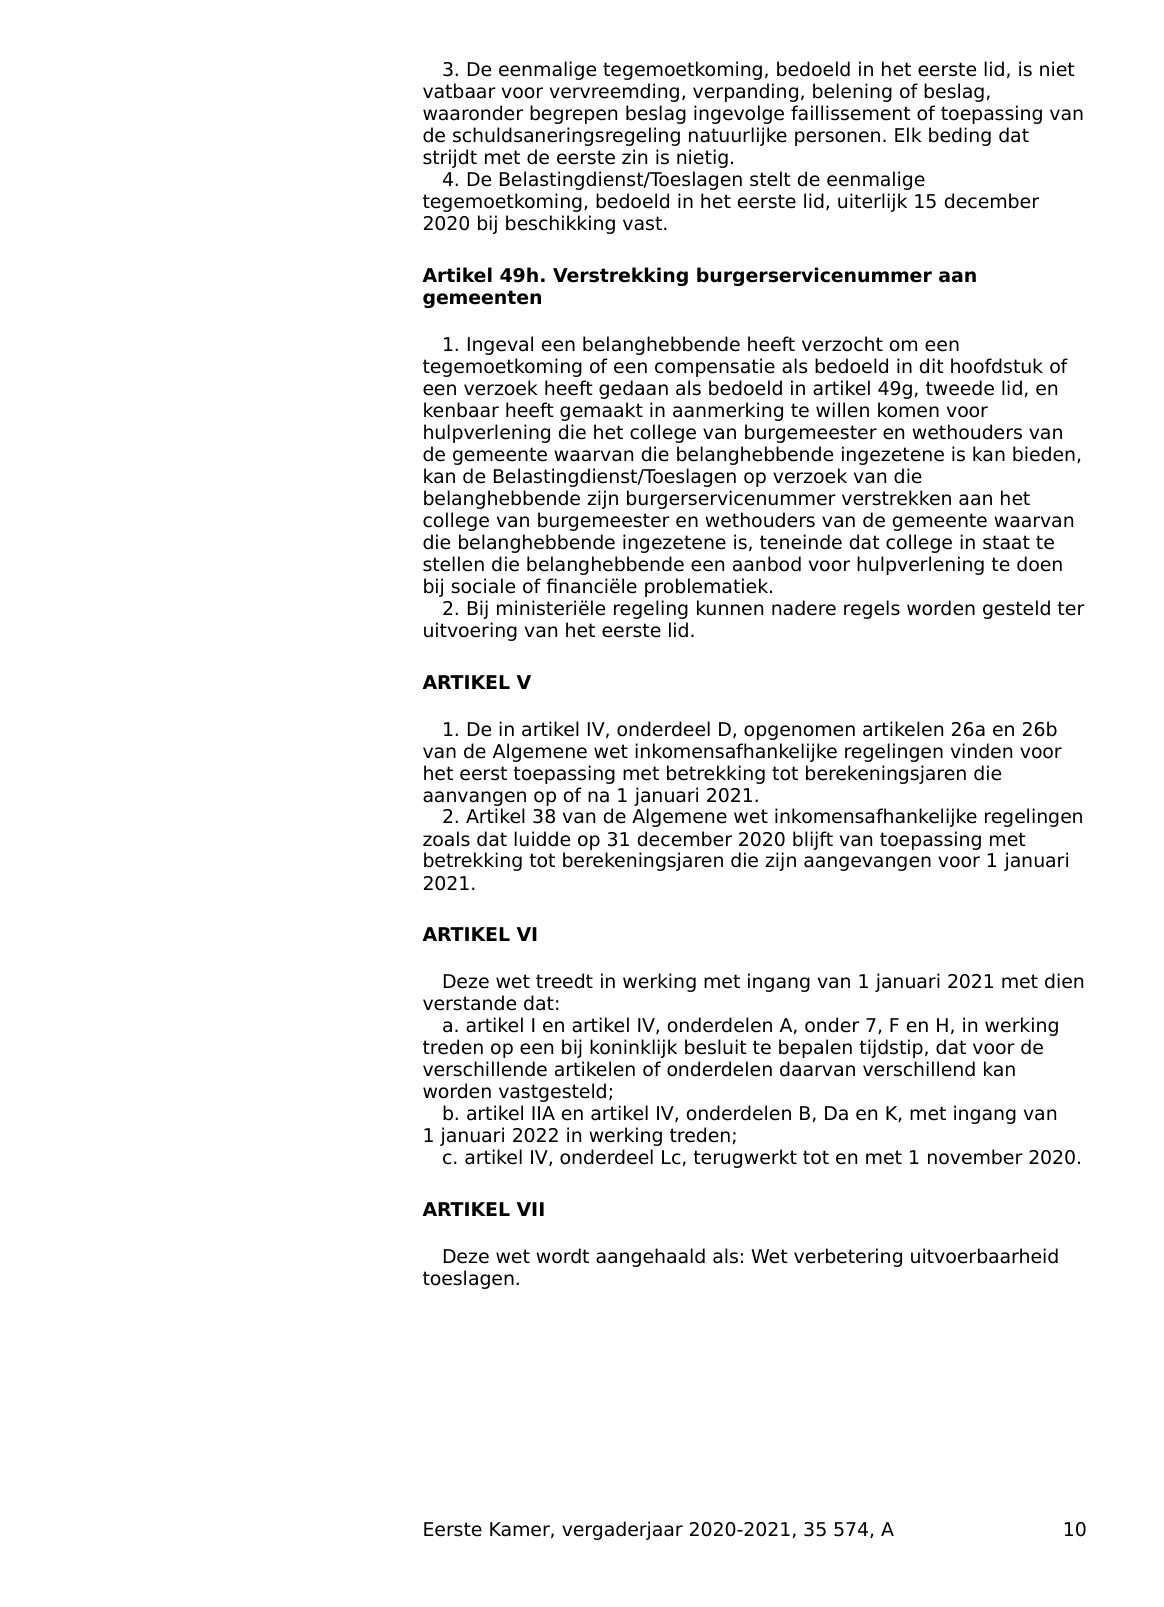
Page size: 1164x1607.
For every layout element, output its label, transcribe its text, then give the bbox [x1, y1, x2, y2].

subtitle ARTIKEL V [422, 672, 1087, 693]
text 3. De eenmalige tegemoetkoming, bedoeld in het eerste lid, is niet vatbaar voor vervreemding, verpanding, belening of beslag, waaronder begrepen beslag ingevolge faillissement of toepassing van de schuldsaneringsregeling natuurlijke personen. Elk beding dat strijdt met de eerste zin is nietig. [422, 59, 1087, 169]
text Deze wet treedt in werking met ingang van 1 januari 2021 met dien verstande dat: [422, 971, 1087, 1015]
subtitle Artikel 49h. Verstrekking burgerservicenummer aan gemeenten [422, 265, 1087, 309]
text b. artikel IIA en artikel IV, onderdelen B, Da en K, met ingang van 1 januari 2022 in werking treden; [422, 1103, 1087, 1147]
text 4. De Belastingdienst/Toeslagen stelt de eenmalige tegemoetkoming, bedoeld in het eerste lid, uiterlijk 15 december 2020 bij beschikking vast. [422, 169, 1087, 235]
subtitle ARTIKEL VI [422, 924, 1087, 946]
text Deze wet wordt aangehaald als: Wet verbetering uitvoerbaarheid toeslagen. [422, 1246, 1087, 1290]
text 1. De in artikel IV, onderdeel D, opgenomen artikelen 26a en 26b van de Algemene wet inkomensafhankelijke regelingen vinden voor het eerst toepassing met betrekking tot berekeningsjaren die aanvangen op of na 1 januari 2021. [422, 718, 1087, 806]
text a. artikel I en artikel IV, onderdelen A, onder 7, F en H, in werking treden op een bij koninklijk besluit te bepalen tijdstip, dat voor de verschillende artikelen of onderdelen daarvan verschillend kan worden vastgesteld; [422, 1015, 1087, 1103]
text 2. Bij ministeriële regeling kunnen nadere regels worden gesteld ter uitvoering van het eerste lid. [422, 598, 1087, 642]
subtitle ARTIKEL VII [422, 1199, 1087, 1221]
text 2. Artikel 38 van de Algemene wet inkomensafhankelijke regelingen zoals dat luidde op 31 december 2020 blijft van toepassing met betrekking tot berekeningsjaren die zijn aangevangen voor 1 januari 2021. [422, 806, 1087, 894]
text 1. Ingeval een belanghebbende heeft verzocht om een tegemoetkoming of een compensatie als bedoeld in dit hoofdstuk of een verzoek heeft gedaan als bedoeld in artikel 49g, tweede lid, en kenbaar heeft gemaakt in aanmerking te willen komen voor hulpverlening die het college van burgemeester en wethouders van de gemeente waarvan die belanghebbende ingezetene is kan bieden, kan de Belastingdienst/Toeslagen op verzoek van die belanghebbende zijn burgerservicenummer verstrekken aan het college van burgemeester en wethouders van de gemeente waarvan die belanghebbende ingezetene is, teneinde dat college in staat te stellen die belanghebbende een aanbod voor hulpverlening te doen bij sociale of financiële problematiek. [422, 334, 1087, 598]
text c. artikel IV, onderdeel Lc, terugwerkt tot en met 1 november 2020. [422, 1147, 1087, 1169]
